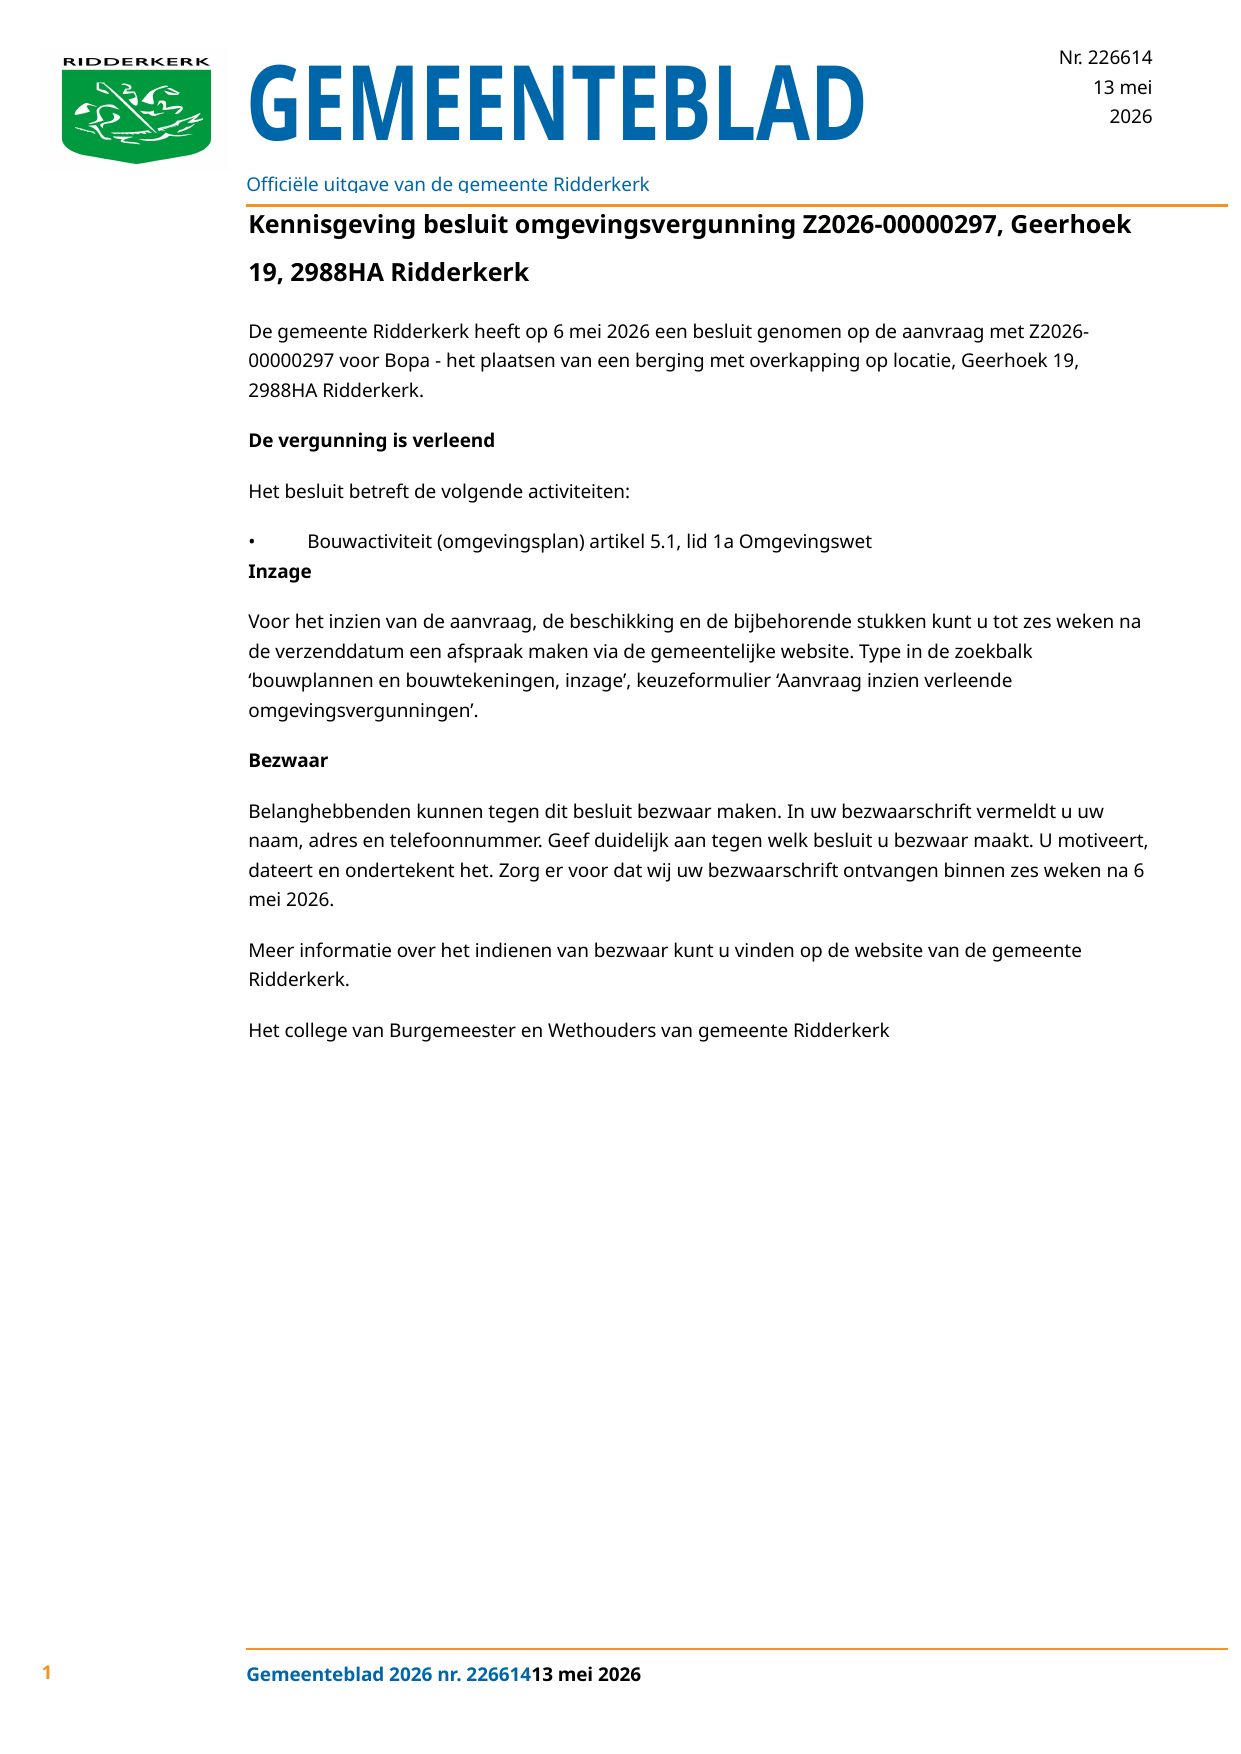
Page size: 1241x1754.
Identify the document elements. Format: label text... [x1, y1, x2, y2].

text De gemeente Ridderkerk heeft op 6 mei 2026 een besluit genomen op de aanvraag met Z2026-00000297 voor Bopa - het plaatsen van een berging met overkapping op locatie, Geerhoek 19, 2988HA Ridderkerk. [248, 318, 1152, 403]
text Bezwaar [248, 747, 1152, 773]
text Meer informatie over het indienen van bezwaar kunt u vinden op de website van de gemeente Ridderkerk. [248, 937, 1152, 992]
text Inzage [248, 558, 1152, 584]
text Het college van Burgemeester en Wethouders van gemeente Ridderkerk [248, 1017, 1152, 1043]
list Bouwactiviteit (omgevingsplan) artikel 5.1, lid 1a Omgevingswet [248, 528, 1152, 554]
picture [41, 47, 231, 172]
text De vergunning is verleend [248, 427, 1152, 453]
text Voor het inzien van de aanvraag, de beschikking en de bijbehorende stukken kunt u tot zes weken na de verzenddatum een afspraak maken via de gemeentelijke website. Type in de zoekbalk ‘bouwplannen en bouwtekeningen, inzage’, keuzeformulier ‘Aanvraag inzien verleende omgevingsvergunningen’. [248, 608, 1152, 723]
text Het besluit betreft de volgende activiteiten: [248, 478, 1152, 504]
text Belanghebbenden kunnen tegen dit besluit bezwaar maken. In uw bezwaarschrift vermeldt u uw naam, adres en telefoonnummer. Geef duidelijk aan tegen welk besluit u bezwaar maakt. U motiveert, dateert en ondertekent het. Zorg er voor dat wij uw bezwaarschrift ontvangen binnen zes weken na 6 mei 2026. [248, 798, 1152, 912]
text Kennisgeving besluit omgevingsvergunning Z2026-00000297, Geerhoek 19, 2988HA Ridderkerk [248, 207, 1152, 288]
